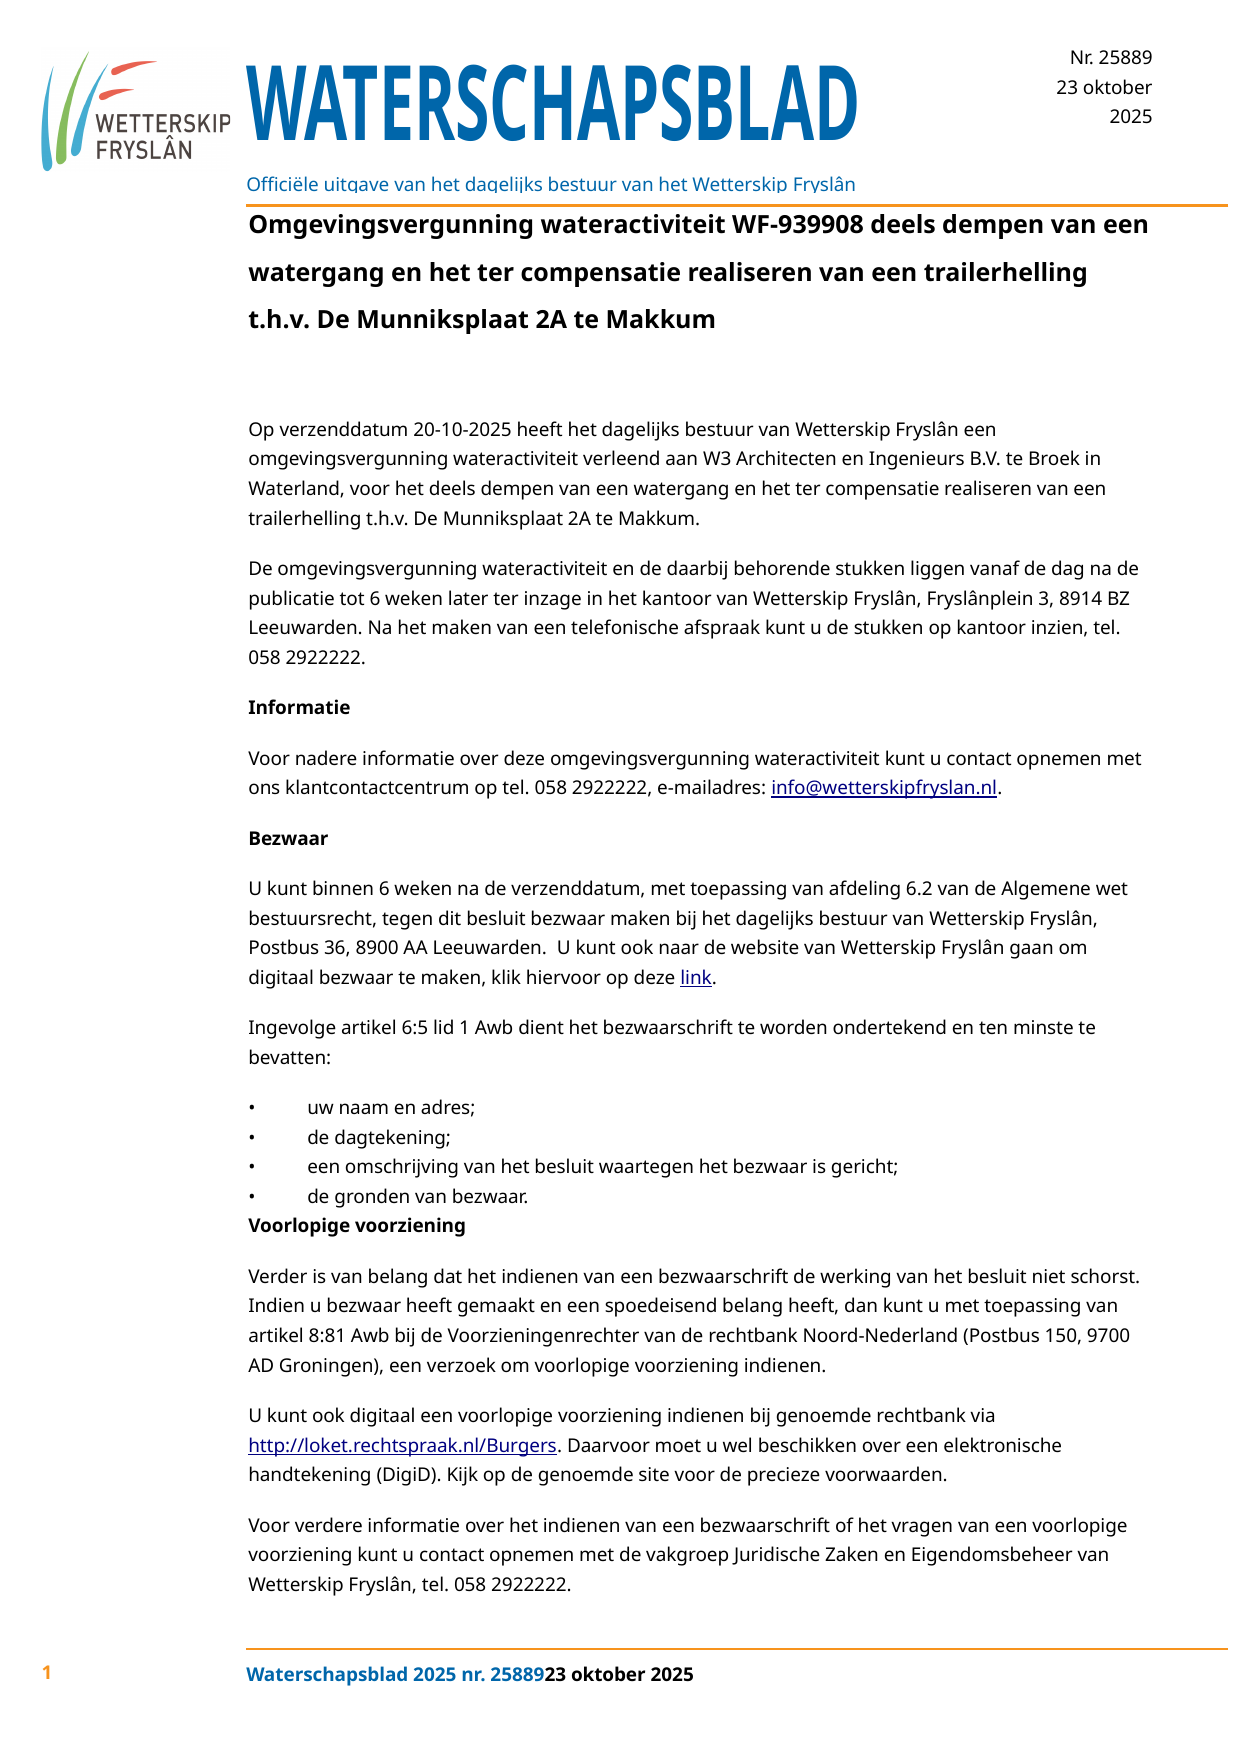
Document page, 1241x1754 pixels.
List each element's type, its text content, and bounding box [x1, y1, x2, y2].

text Bezwaar [248, 825, 1152, 850]
text U kunt ook digitaal een voorlopige voorziening indienen bij genoemde rechtbank via http://loket.rechtspraak.nl/Burgers. Daarvoor moet u wel beschikken over een elektronische handtekening (DigiD). Kijk op de genoemde site voor de precieze voorwaarden. [248, 1402, 1152, 1487]
text U kunt binnen 6 weken na de verzenddatum, met toepassing van afdeling 6.2 van de Algemene wet bestuursrecht, tegen dit besluit bezwaar maken bij het dagelijks bestuur van Wetterskip Fryslân, Postbus 36, 8900 AA Leeuwarden. U kunt ook naar de website van Wetterskip Fryslân gaan om digitaal bezwaar te maken, klik hiervoor op deze link. [248, 875, 1152, 989]
list een omschrijving van het besluit waartegen het bezwaar is gericht; [248, 1153, 1152, 1179]
text Informatie [248, 694, 1152, 720]
picture [41, 47, 231, 172]
text Omgevingsvergunning wateractiviteit WF-939908 deels dempen van een watergang en het ter compensatie realiseren van een trailerhelling t.h.v. De Munniksplaat 2A te Makkum [248, 207, 1152, 336]
text De omgevingsvergunning wateractiviteit en de daarbij behorende stukken liggen vanaf de dag na de publicatie tot 6 weken later ter inzage in het kantoor van Wetterskip Fryslân, Fryslânplein 3, 8914 BZ Leeuwarden. Na het maken van een telefonische afspraak kunt u de stukken op kantoor inzien, tel. 058 2922222. [248, 555, 1152, 669]
text Voor nadere informatie over deze omgevingsvergunning wateractiviteit kunt u contact opnemen met ons klantcontactcentrum op tel. 058 2922222, e-mailadres: info@wetterskipfryslan.nl. [248, 745, 1152, 800]
list de gronden van bezwaar. [248, 1183, 1152, 1209]
list uw naam en adres; [248, 1094, 1152, 1120]
text Voor verdere informatie over het indienen van een bezwaarschrift of het vragen van een voorlopige voorziening kunt u contact opnemen met de vakgroep Juridische Zaken en Eigendomsbeheer van Wetterskip Fryslân, tel. 058 2922222. [248, 1512, 1152, 1597]
text Verder is van belang dat het indienen van een bezwaarschrift de werking van het besluit niet schorst. Indien u bezwaar heeft gemaakt en een spoedeisend belang heeft, dan kunt u met toepassing van artikel 8:81 Awb bij de Voorzieningenrechter van de rechtbank Noord-Nederland (Postbus 150, 9700 AD Groningen), een verzoek om voorlopige voorziening indienen. [248, 1263, 1152, 1377]
text Op verzenddatum 20-10-2025 heeft het dagelijks bestuur van Wetterskip Fryslân een omgevingsvergunning wateractiviteit verleend aan W3 Architecten en Ingenieurs B.V. te Broek in Waterland, voor het deels dempen van een watergang en het ter compensatie realiseren van een trailerhelling t.h.v. De Munniksplaat 2A te Makkum. [248, 416, 1152, 530]
text Voorlopige voorziening [248, 1213, 1152, 1238]
text Ingevolge artikel 6:5 lid 1 Awb dient het bezwaarschrift te worden ondertekend en ten minste te bevatten: [248, 1014, 1152, 1069]
list de dagtekening; [248, 1124, 1152, 1149]
